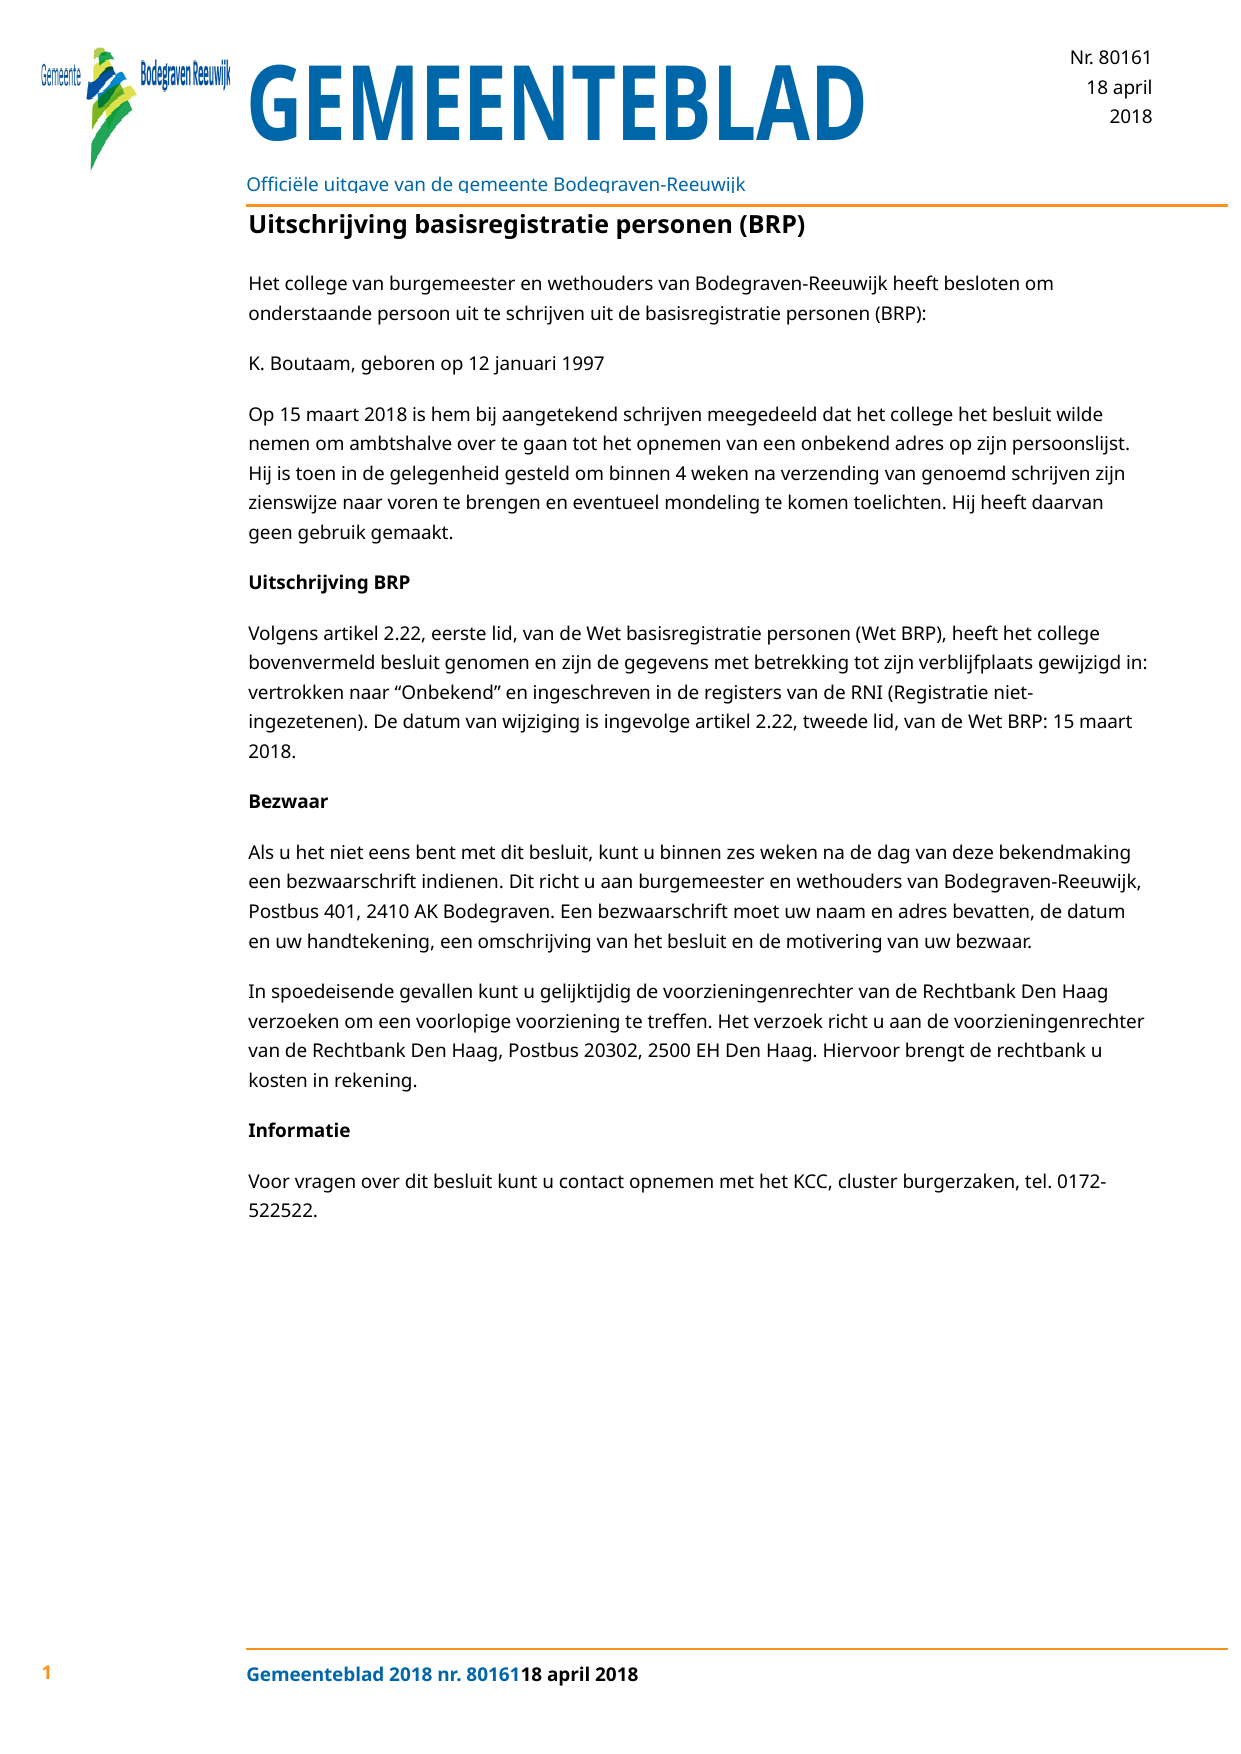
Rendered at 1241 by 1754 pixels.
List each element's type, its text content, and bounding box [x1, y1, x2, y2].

text In spoedeisende gevallen kunt u gelijktijdig de voorzieningenrechter van de Rechtbank Den Haag verzoeken om een voorlopige voorziening te treffen. Het verzoek richt u aan de voorzieningenrechter van de Rechtbank Den Haag, Postbus 20302, 2500 EH Den Haag. Hiervoor brengt de rechtbank u kosten in rekening. [248, 978, 1152, 1093]
text Het college van burgemeester en wethouders van Bodegraven-Reeuwijk heeft besloten om onderstaande persoon uit te schrijven uit de basisregistratie personen (BRP): [248, 270, 1152, 326]
text Volgens artikel 2.22, eerste lid, van de Wet basisregistratie personen (Wet BRP), heeft het college bovenvermeld besluit genomen en zijn de gegevens met betrekking tot zijn verblijfplaats gewijzigd in: vertrokken naar “Onbekend” en ingeschreven in de registers van de RNI (Registratie niet-ingezetenen). De datum van wijziging is ingevolge artikel 2.22, tweede lid, van de Wet BRP: 15 maart 2018. [248, 620, 1152, 764]
text K. Boutaam, geboren op 12 januari 1997 [248, 350, 1152, 376]
text Informatie [248, 1117, 1152, 1143]
picture [41, 47, 231, 172]
text Bezwaar [248, 789, 1152, 814]
text Uitschrijving basisregistratie personen (BRP) [248, 207, 1152, 241]
text Voor vragen over dit besluit kunt u contact opnemen met het KCC, cluster burgerzaken, tel. 0172-522522. [248, 1168, 1152, 1223]
text Als u het niet eens bent met dit besluit, kunt u binnen zes weken na de dag van deze bekendmaking een bezwaarschrift indienen. Dit richt u aan burgemeester en wethouders van Bodegraven-Reeuwijk, Postbus 401, 2410 AK Bodegraven. Een bezwaarschrift moet uw naam en adres bevatten, de datum en uw handtekening, een omschrijving van het besluit en de motivering van uw bezwaar. [248, 839, 1152, 953]
text Op 15 maart 2018 is hem bij aangetekend schrijven meegedeeld dat het college het besluit wilde nemen om ambtshalve over te gaan tot het opnemen van een onbekend adres op zijn persoonslijst. Hij is toen in de gelegenheid gesteld om binnen 4 weken na verzending van genoemd schrijven zijn zienswijze naar voren te brengen en eventueel mondeling te komen toelichten. Hij heeft daarvan geen gebruik gemaakt. [248, 401, 1152, 545]
text Uitschrijving BRP [248, 569, 1152, 595]
